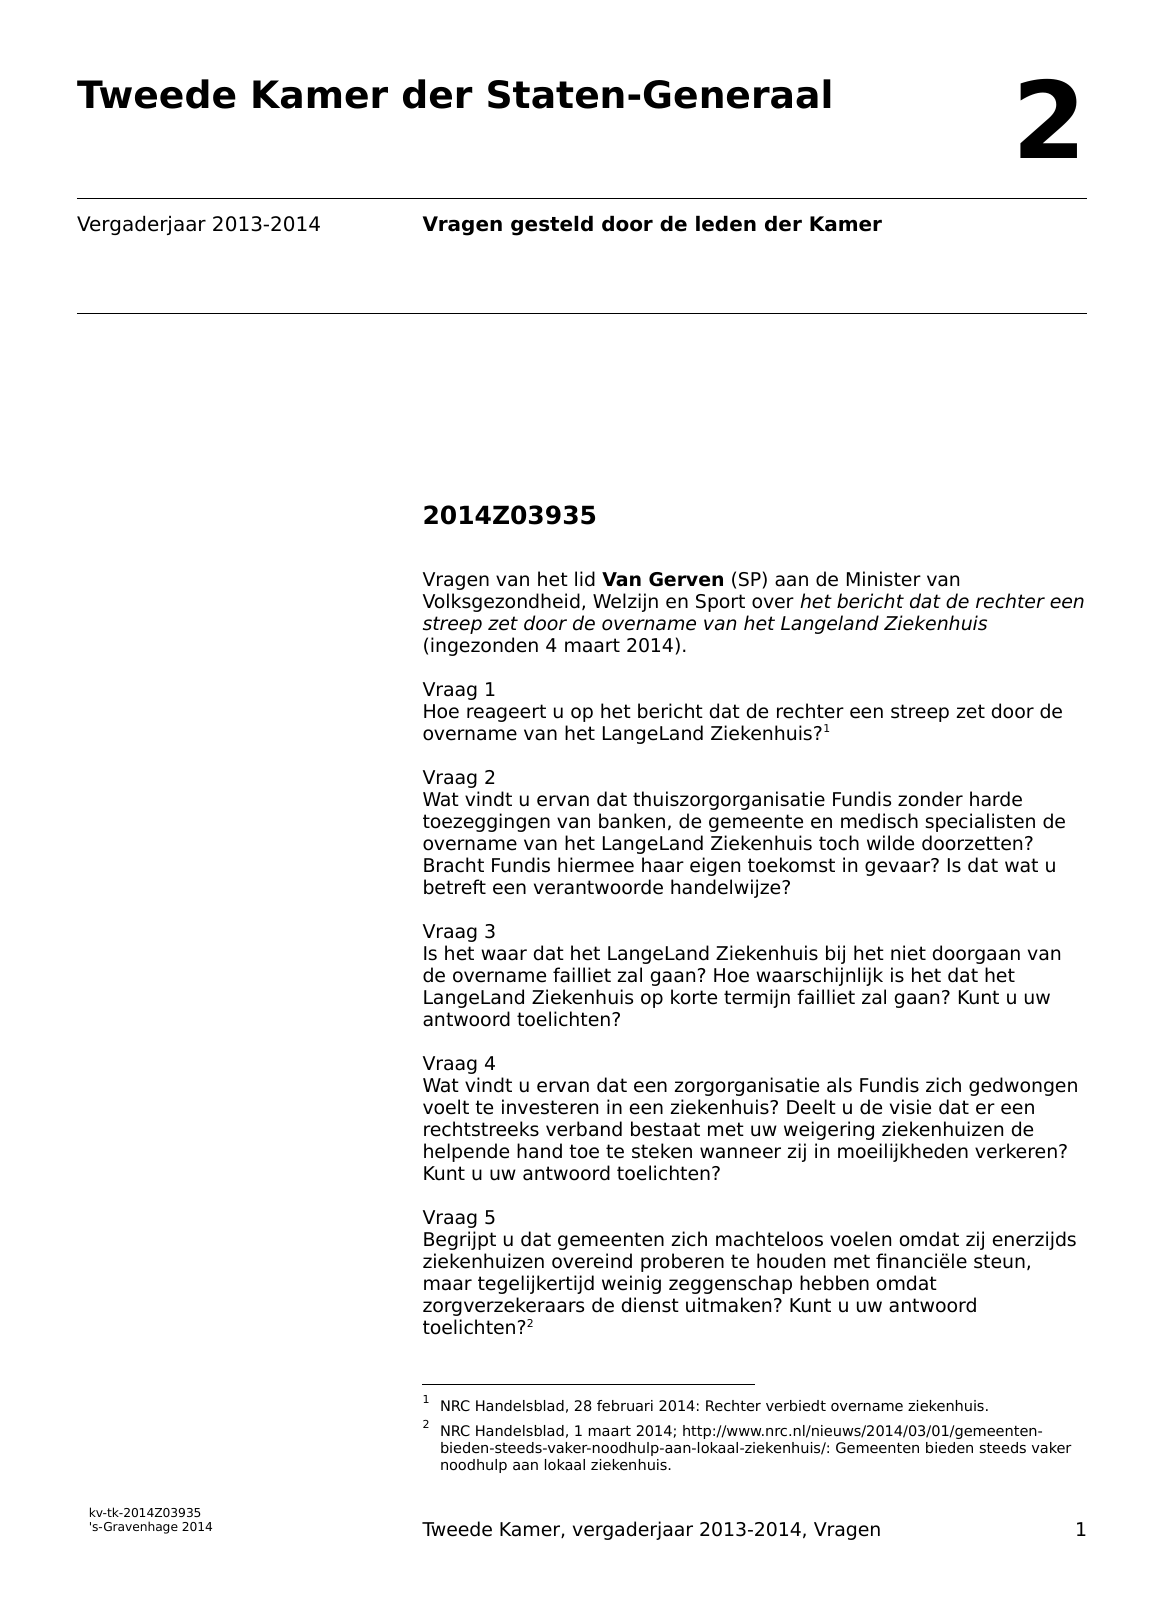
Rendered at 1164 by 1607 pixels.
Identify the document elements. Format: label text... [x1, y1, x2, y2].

table_header 2 [886, 59, 1087, 198]
text Is het waar dat het LangeLand Ziekenhuis bij het niet doorgaan van de overname failliet zal gaan? Hoe waarschijnlijk is het dat het LangeLand Ziekenhuis op korte termijn failliet zal gaan? Kunt u uw antwoord toelichten? [422, 943, 1087, 1031]
table_cell Vragen gesteld door de leden der Kamer [422, 199, 1087, 313]
text Vraag 3 [422, 921, 1087, 943]
text kv-tk-2014Z03935 [88, 1506, 323, 1520]
text Hoe reageert u op het bericht dat de rechter een streep zet door de overname van het LangeLand Ziekenhuis? [422, 701, 1087, 745]
table_cell Vergaderjaar 2013-2014 [77, 199, 422, 313]
text Vraag 2 [422, 767, 1087, 789]
text NRC Handelsblad, 28 februari 2014: Rechter verbiedt overname ziekenhuis. [422, 1393, 1087, 1416]
text 's-Gravenhage 2014 [88, 1520, 323, 1534]
text Wat vindt u ervan dat een zorgorganisatie als Fundis zich gedwongen voelt te investeren in een ziekenhuis? Deelt u de visie dat er een rechtstreeks verband bestaat met uw weigering ziekenhuizen de helpende hand toe te steken wanneer zij in moeilijkheden verkeren? Kunt u uw antwoord toelichten? [422, 1075, 1087, 1185]
text Vraag 5 [422, 1207, 1087, 1229]
text Vraag 1 [422, 679, 1087, 701]
text 2014Z03935 [422, 501, 1087, 531]
text Begrijpt u dat gemeenten zich machteloos voelen omdat zij enerzijds ziekenhuizen overeind proberen te houden met financiële steun, maar tegelijkertijd weinig zeggenschap hebben omdat zorgverzekeraars de dienst uitmaken? Kunt u uw antwoord toelichten? [422, 1229, 1087, 1339]
text Wat vindt u ervan dat thuiszorgorganisatie Fundis zonder harde toezeggingen van banken, de gemeente en medisch specialisten de overname van het LangeLand Ziekenhuis toch wilde doorzetten? Bracht Fundis hiermee haar eigen toekomst in gevaar? Is dat wat u betreft een verantwoorde handelwijze? [422, 789, 1087, 899]
text Vraag 4 [422, 1053, 1087, 1075]
text Vragen van het lid Van Gerven (SP) aan de Minister van Volksgezondheid, Welzijn en Sport over het bericht dat de rechter een streep zet door de overname van het Langeland Ziekenhuis (ingezonden 4 maart 2014). [422, 569, 1087, 657]
text NRC Handelsblad, 1 maart 2014; http://www.nrc.nl/nieuws/2014/03/01/gemeenten-bieden-steeds-vaker-noodhulp-aan-lokaal-ziekenhuis/: Gemeenten bieden steeds vaker noodhulp aan lokaal ziekenhuis. [422, 1418, 1087, 1474]
table_header Tweede Kamer der Staten-Generaal [77, 59, 886, 198]
